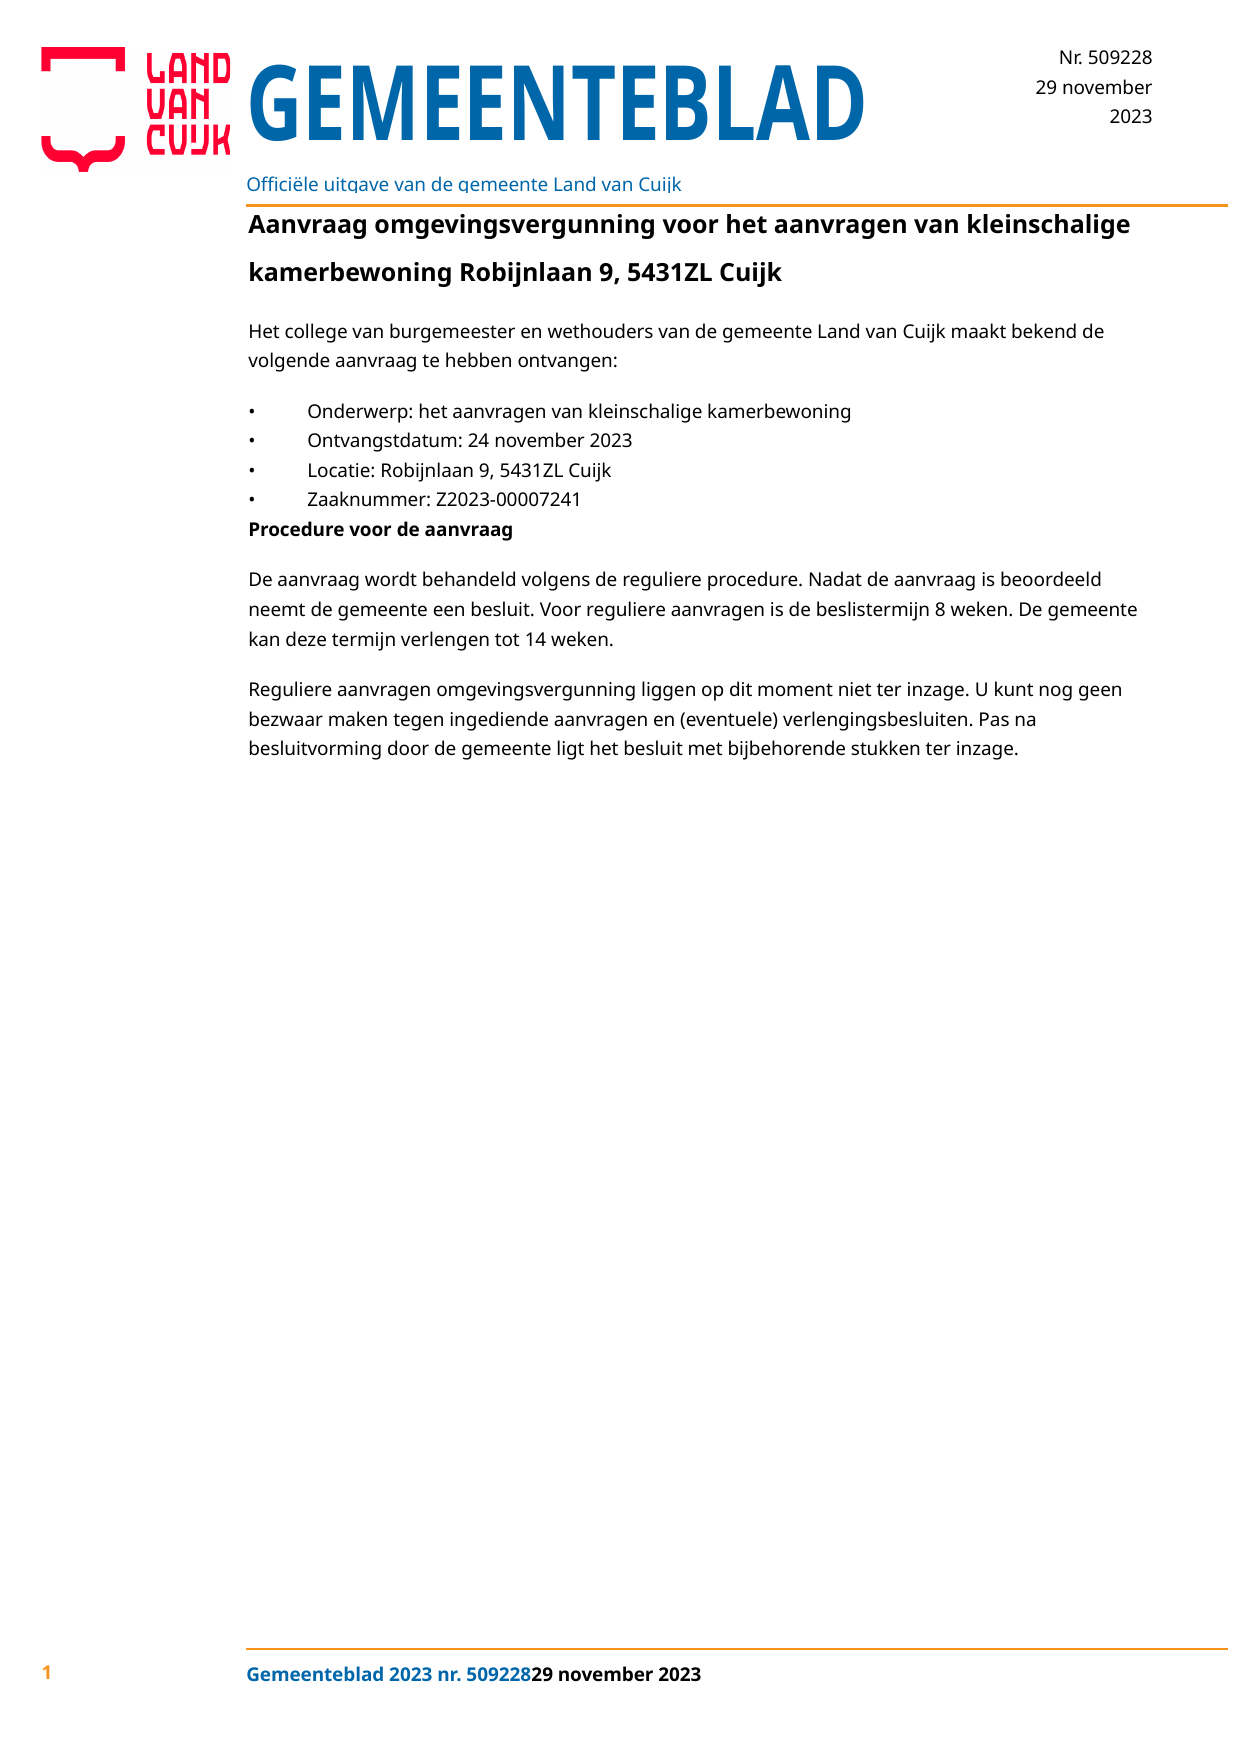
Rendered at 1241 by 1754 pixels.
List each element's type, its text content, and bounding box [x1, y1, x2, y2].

list Ontvangstdatum: 24 november 2023 [248, 427, 1152, 453]
text Het college van burgemeester en wethouders van de gemeente Land van Cuijk maakt bekend de volgende aanvraag te hebben ontvangen: [248, 318, 1152, 373]
text De aanvraag wordt behandeld volgens de reguliere procedure. Nadat de aanvraag is beoordeeld neemt de gemeente een besluit. Voor reguliere aanvragen is de beslistermijn 8 weken. De gemeente kan deze termijn verlengen tot 14 weken. [248, 567, 1152, 652]
list Zaaknummer: Z2023-00007241 [248, 487, 1152, 512]
list Onderwerp: het aanvragen van kleinschalige kamerbewoning [248, 398, 1152, 424]
list Locatie: Robijnlaan 9, 5431ZL Cuijk [248, 457, 1152, 483]
text Procedure voor de aanvraag [248, 516, 1152, 542]
picture [41, 47, 231, 172]
text Aanvraag omgevingsvergunning voor het aanvragen van kleinschalige kamerbewoning Robijnlaan 9, 5431ZL Cuijk [248, 207, 1152, 288]
text Reguliere aanvragen omgevingsvergunning liggen op dit moment niet ter inzage. U kunt nog geen bezwaar maken tegen ingediende aanvragen en (eventuele) verlengingsbesluiten. Pas na besluitvorming door de gemeente ligt het besluit met bijbehorende stukken ter inzage. [248, 676, 1152, 761]
